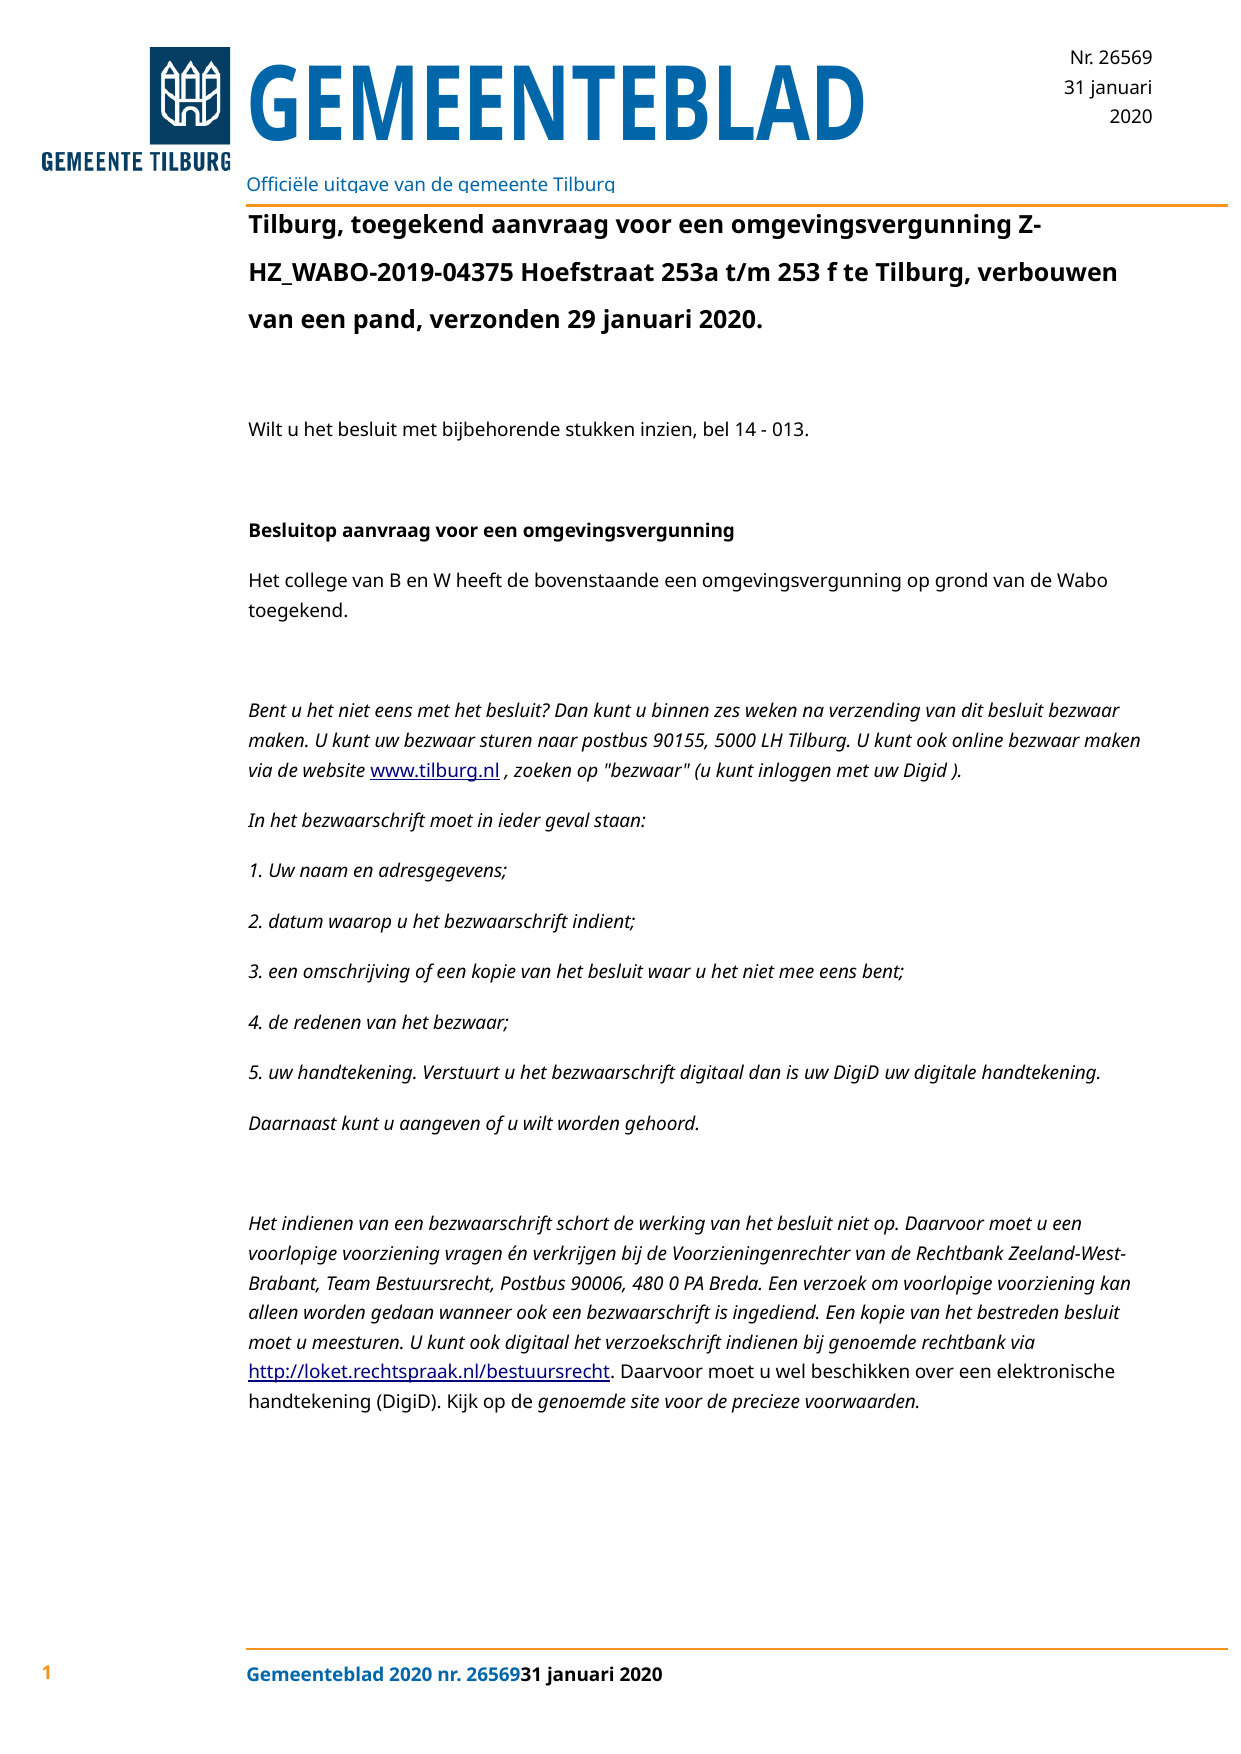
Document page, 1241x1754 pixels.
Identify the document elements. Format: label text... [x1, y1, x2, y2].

text 2. datum waarop u het bezwaarschrift indient; [248, 908, 1152, 934]
text Het indienen van een bezwaarschrift schort de werking van het besluit niet op. Daarvoor moet u een voorlopige voorziening vragen én verkrijgen bij de Voorzieningenrechter van de Rechtbank Zeeland-West-Brabant, Team Bestuursrecht, Postbus 90006, 480 0 PA Breda. Een verzoek om voorlopige voorziening kan alleen worden gedaan wanneer ook een bezwaarschrift is ingediend. Een kopie van het bestreden besluit moet u meesturen. U kunt ook digitaal het verzoekschrift indienen bij genoemde rechtbank via http://loket.rechtspraak.nl/bestuursrecht. Daarvoor moet u wel beschikken over een elektronische handtekening (DigiD). Kijk op de genoemde site voor de precieze voorwaarden. [248, 1211, 1152, 1414]
text Daarnaast kunt u aangeven of u wilt worden gehoord. [248, 1110, 1152, 1135]
text 1. Uw naam en adresgegevens; [248, 858, 1152, 883]
text Het college van B en W heeft de bovenstaande een omgevingsvergunning op grond van de Wabo toegekend. [248, 567, 1152, 622]
text Bent u het niet eens met het besluit? Dan kunt u binnen zes weken na verzending van dit besluit bezwaar maken. U kunt uw bezwaar sturen naar postbus 90155, 5000 LH Tilburg. U kunt ook online bezwaar maken via de website www.tilburg.nl , zoeken op "bezwaar" (u kunt inloggen met uw Digid ). [248, 698, 1152, 782]
text 3. een omschrijving of een kopie van het besluit waar u het niet mee eens bent; [248, 958, 1152, 984]
picture [41, 47, 231, 172]
text Wilt u het besluit met bijbehorende stukken inzien, bel 14 - 013. [248, 416, 1152, 442]
text Tilburg, toegekend aanvraag voor een omgevingsvergunning Z-HZ_WABO-2019-04375 Hoefstraat 253a t/m 253 f te Tilburg, verbouwen van een pand, verzonden 29 januari 2020. [248, 207, 1152, 336]
text Besluitop aanvraag voor een omgevingsvergunning [248, 517, 1152, 542]
text In het bezwaarschrift moet in ieder geval staan: [248, 807, 1152, 833]
text 5. uw handtekening. Verstuurt u het bezwaarschrift digitaal dan is uw DigiD uw digitale handtekening. [248, 1059, 1152, 1085]
text 4. de redenen van het bezwaar; [248, 1009, 1152, 1034]
